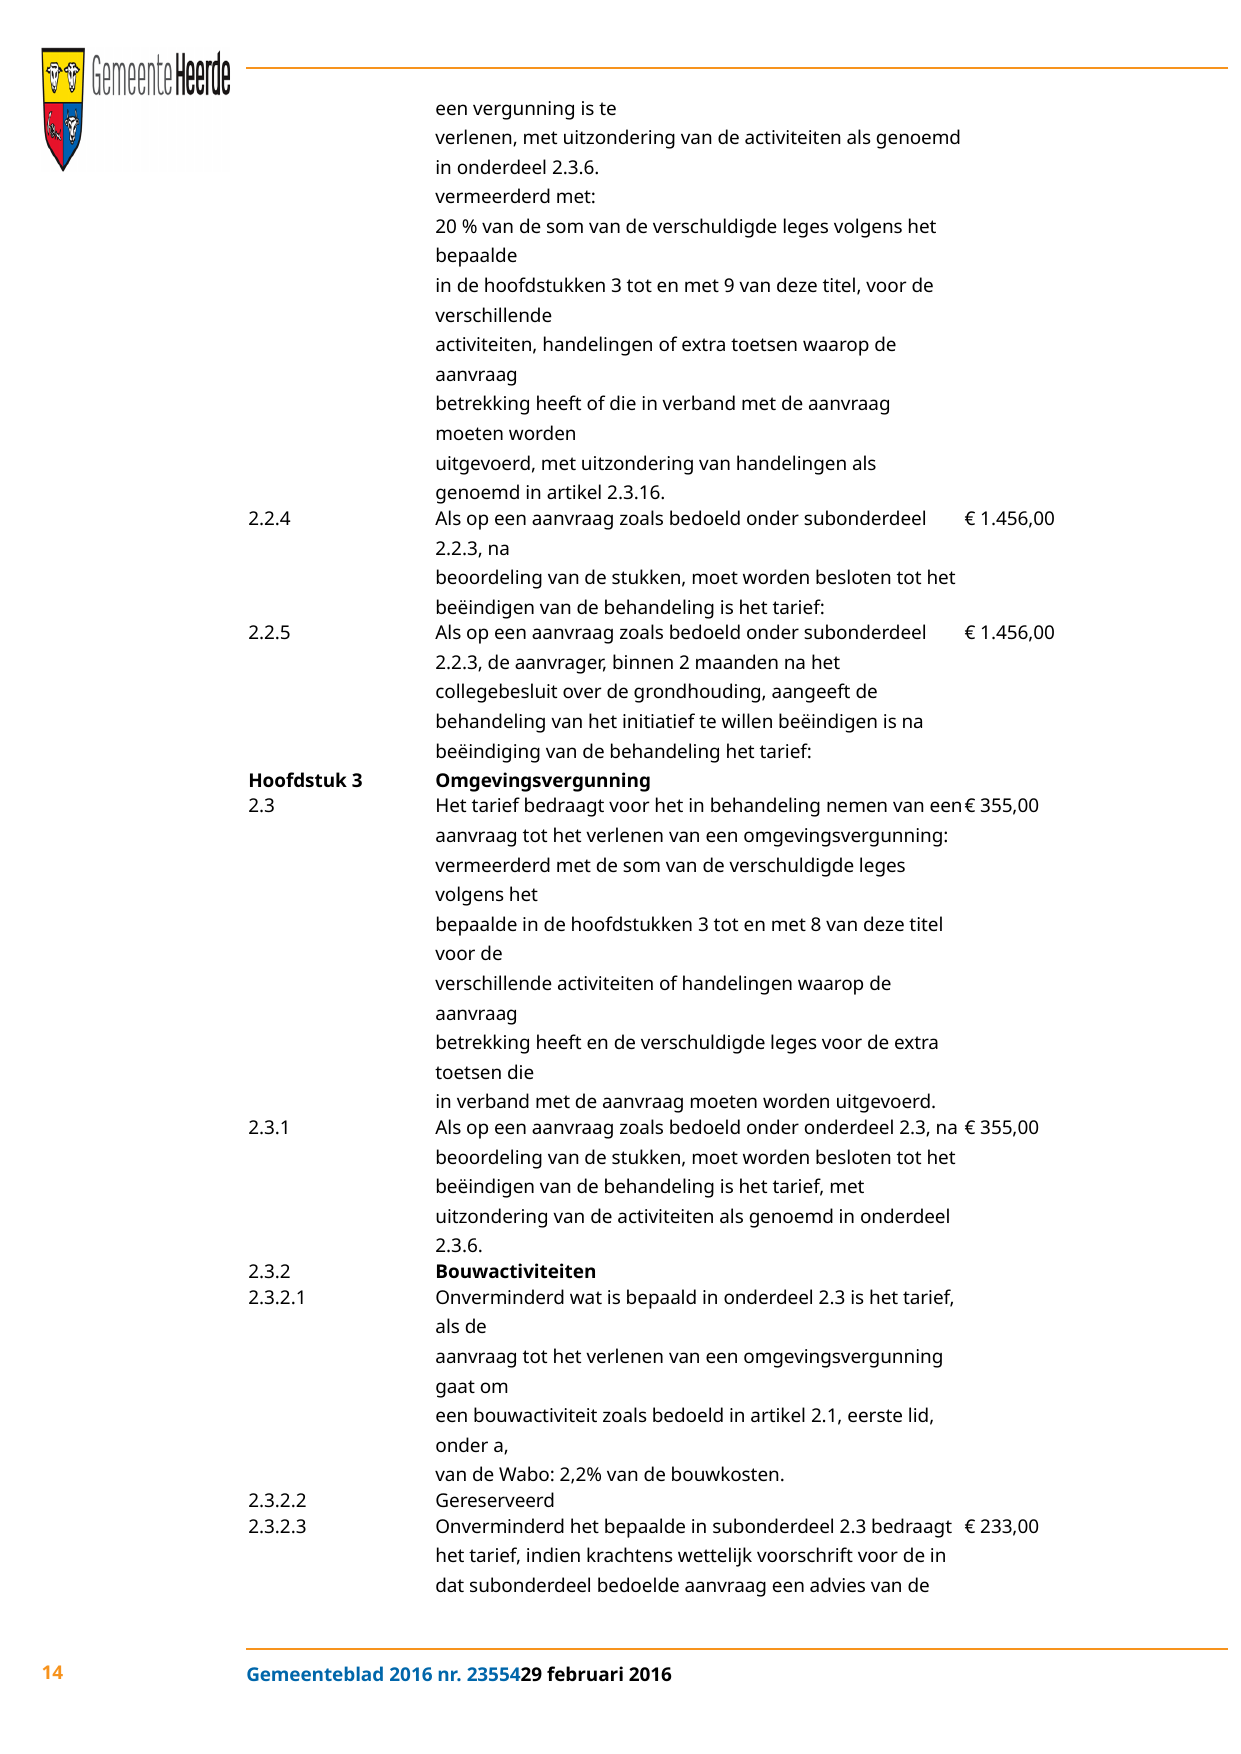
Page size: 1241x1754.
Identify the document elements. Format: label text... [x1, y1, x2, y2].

table_cell een vergunning is te verlenen, met uitzondering van de activiteiten als genoemd in onderdeel 2.3.6. vermeerderd met: 20 % van de som van de verschuldigde leges volgens het bepaalde in de hoofdstukken 3 tot en met 9 van deze titel, voor de verschillende activiteiten, handelingen of extra toetsen waarop de aanvraag betrekking heeft of die in verband met de aanvraag moeten worden uitgevoerd, met uitzondering van handelingen als genoemd in artikel 2.3.16. [435, 95, 964, 505]
table_cell 2.3.1 [248, 1114, 435, 1258]
table_cell Bouwactiviteiten [435, 1258, 964, 1284]
table_cell Onverminderd wat is bepaald in onderdeel 2.3 is het tarief, als de aanvraag tot het verlenen van een omgevingsvergunning gaat om een bouwactiviteit zoals bedoeld in artikel 2.1, eerste lid, onder a, van de Wabo: 2,2% van de bouwkosten. [435, 1284, 964, 1487]
table_cell € 233,00 [964, 1513, 1152, 1598]
table_cell Het tarief bedraagt voor het in behandeling nemen van een aanvraag tot het verlenen van een omgevingsvergunning: vermeerderd met de som van de verschuldigde leges volgens het bepaalde in de hoofdstukken 3 tot en met 8 van deze titel voor de verschillende activiteiten of handelingen waarop de aanvraag betrekking heeft en de verschuldigde leges voor de extra toetsen die in verband met de aanvraag moeten worden uitgevoerd. [435, 793, 964, 1114]
table_cell € 355,00 [964, 1114, 1152, 1258]
table_cell Gereserveerd [435, 1487, 964, 1513]
table_cell € 355,00 [964, 793, 1152, 1114]
table_cell 2.3.2.3 [248, 1513, 435, 1598]
table_cell 2.3.2 [248, 1258, 435, 1284]
table_cell 2.3.2.2 [248, 1487, 435, 1513]
table_cell [964, 1258, 1152, 1284]
table_header Hoofdstuk 3 [248, 767, 435, 793]
table_cell [964, 1487, 1152, 1513]
table_cell Onverminderd het bepaalde in subonderdeel 2.3 bedraagt het tarief, indien krachtens wettelijk voorschrift voor de in dat subonderdeel bedoelde aanvraag een advies van de [435, 1513, 964, 1598]
table_header Omgevingsvergunning [435, 767, 964, 793]
table_cell 2.3.2.1 [248, 1284, 435, 1487]
table_cell Als op een aanvraag zoals bedoeld onder subonderdeel 2.2.3, na beoordeling van de stukken, moet worden besloten tot het beëindigen van de behandeling is het tarief: [435, 505, 964, 619]
table_cell Als op een aanvraag zoals bedoeld onder onderdeel 2.3, na beoordeling van de stukken, moet worden besloten tot het beëindigen van de behandeling is het tarief, met uitzondering van de activiteiten als genoemd in onderdeel 2.3.6. [435, 1114, 964, 1258]
table_cell 2.2.4 [248, 505, 435, 619]
table_cell € 1.456,00 [964, 620, 1152, 764]
picture [41, 47, 231, 172]
table_cell 2.2.5 [248, 620, 435, 764]
table_cell [964, 1284, 1152, 1487]
table_header [964, 767, 1152, 793]
table_cell [248, 95, 435, 505]
table_cell Als op een aanvraag zoals bedoeld onder subonderdeel 2.2.3, de aanvrager, binnen 2 maanden na het collegebesluit over de grondhouding, aangeeft de behandeling van het initiatief te willen beëindigen is na beëindiging van de behandeling het tarief: [435, 620, 964, 764]
table_cell € 1.456,00 [964, 505, 1152, 619]
table_cell [964, 95, 1152, 505]
table_cell 2.3 [248, 793, 435, 1114]
